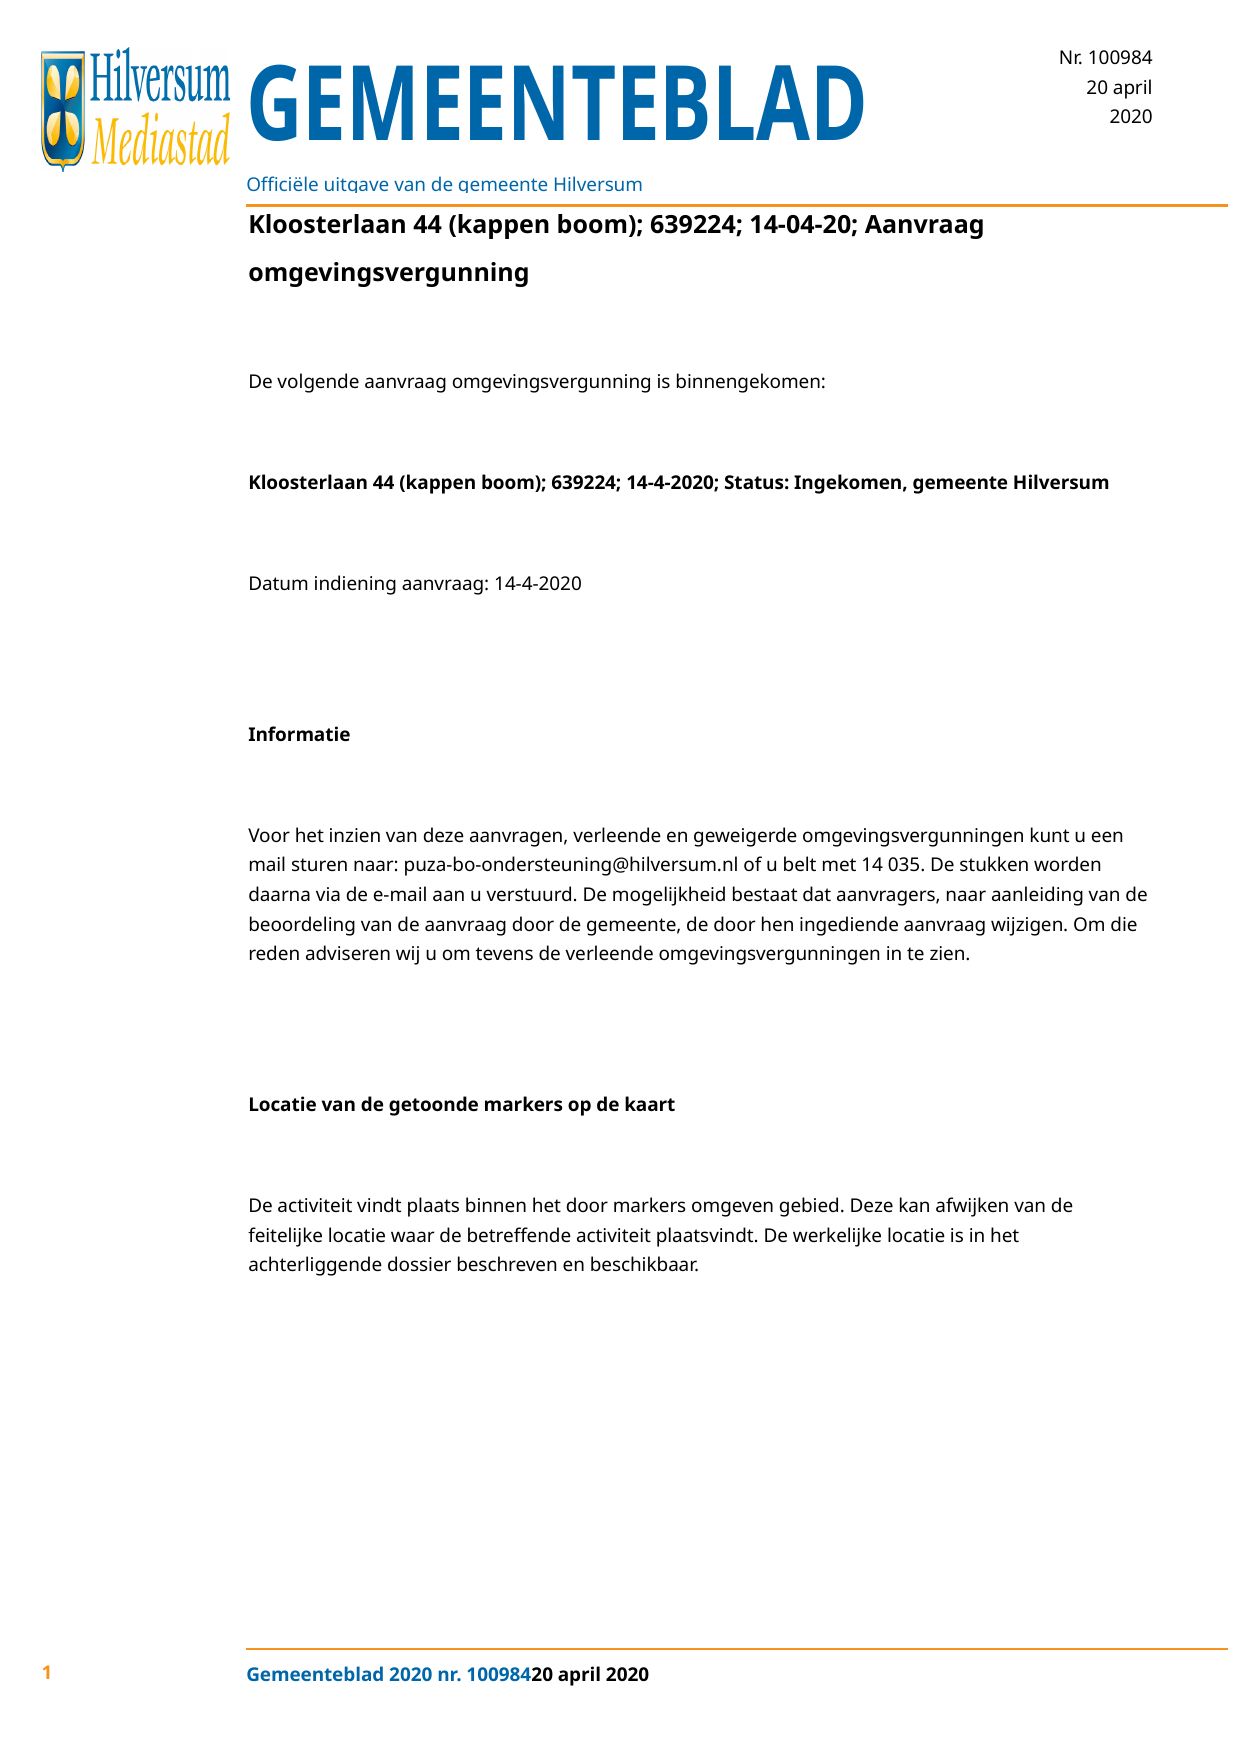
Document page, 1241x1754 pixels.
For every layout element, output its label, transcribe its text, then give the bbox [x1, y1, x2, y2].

text De volgende aanvraag omgevingsvergunning is binnengekomen: [248, 368, 1152, 394]
text Kloosterlaan 44 (kappen boom); 639224; 14-4-2020; Status: Ingekomen, gemeente Hilversum [248, 469, 1152, 495]
text Informatie [248, 721, 1152, 747]
text De activiteit vindt plaats binnen het door markers omgeven gebied. Deze kan afwijken van de feitelijke locatie waar de betreffende activiteit plaatsvindt. De werkelijke locatie is in het achterliggende dossier beschreven en beschikbaar. [248, 1192, 1152, 1277]
text Locatie van de getoonde markers op de kaart [248, 1092, 1152, 1117]
text Datum indiening aanvraag: 14-4-2020 [248, 570, 1152, 596]
text Kloosterlaan 44 (kappen boom); 639224; 14-04-20; Aanvraag omgevingsvergunning [248, 207, 1152, 288]
text Voor het inzien van deze aanvragen, verleende en geweigerde omgevingsvergunningen kunt u een mail sturen naar: puza-bo-ondersteuning@hilversum.nl of u belt met 14 035. De stukken worden daarna via de e-mail aan u verstuurd. De mogelijkheid bestaat dat aanvragers, naar aanleiding van de beoordeling van de aanvraag door de gemeente, de door hen ingediende aanvraag wijzigen. Om die reden adviseren wij u om tevens de verleende omgevingsvergunningen in te zien. [248, 822, 1152, 966]
picture [41, 47, 231, 172]
